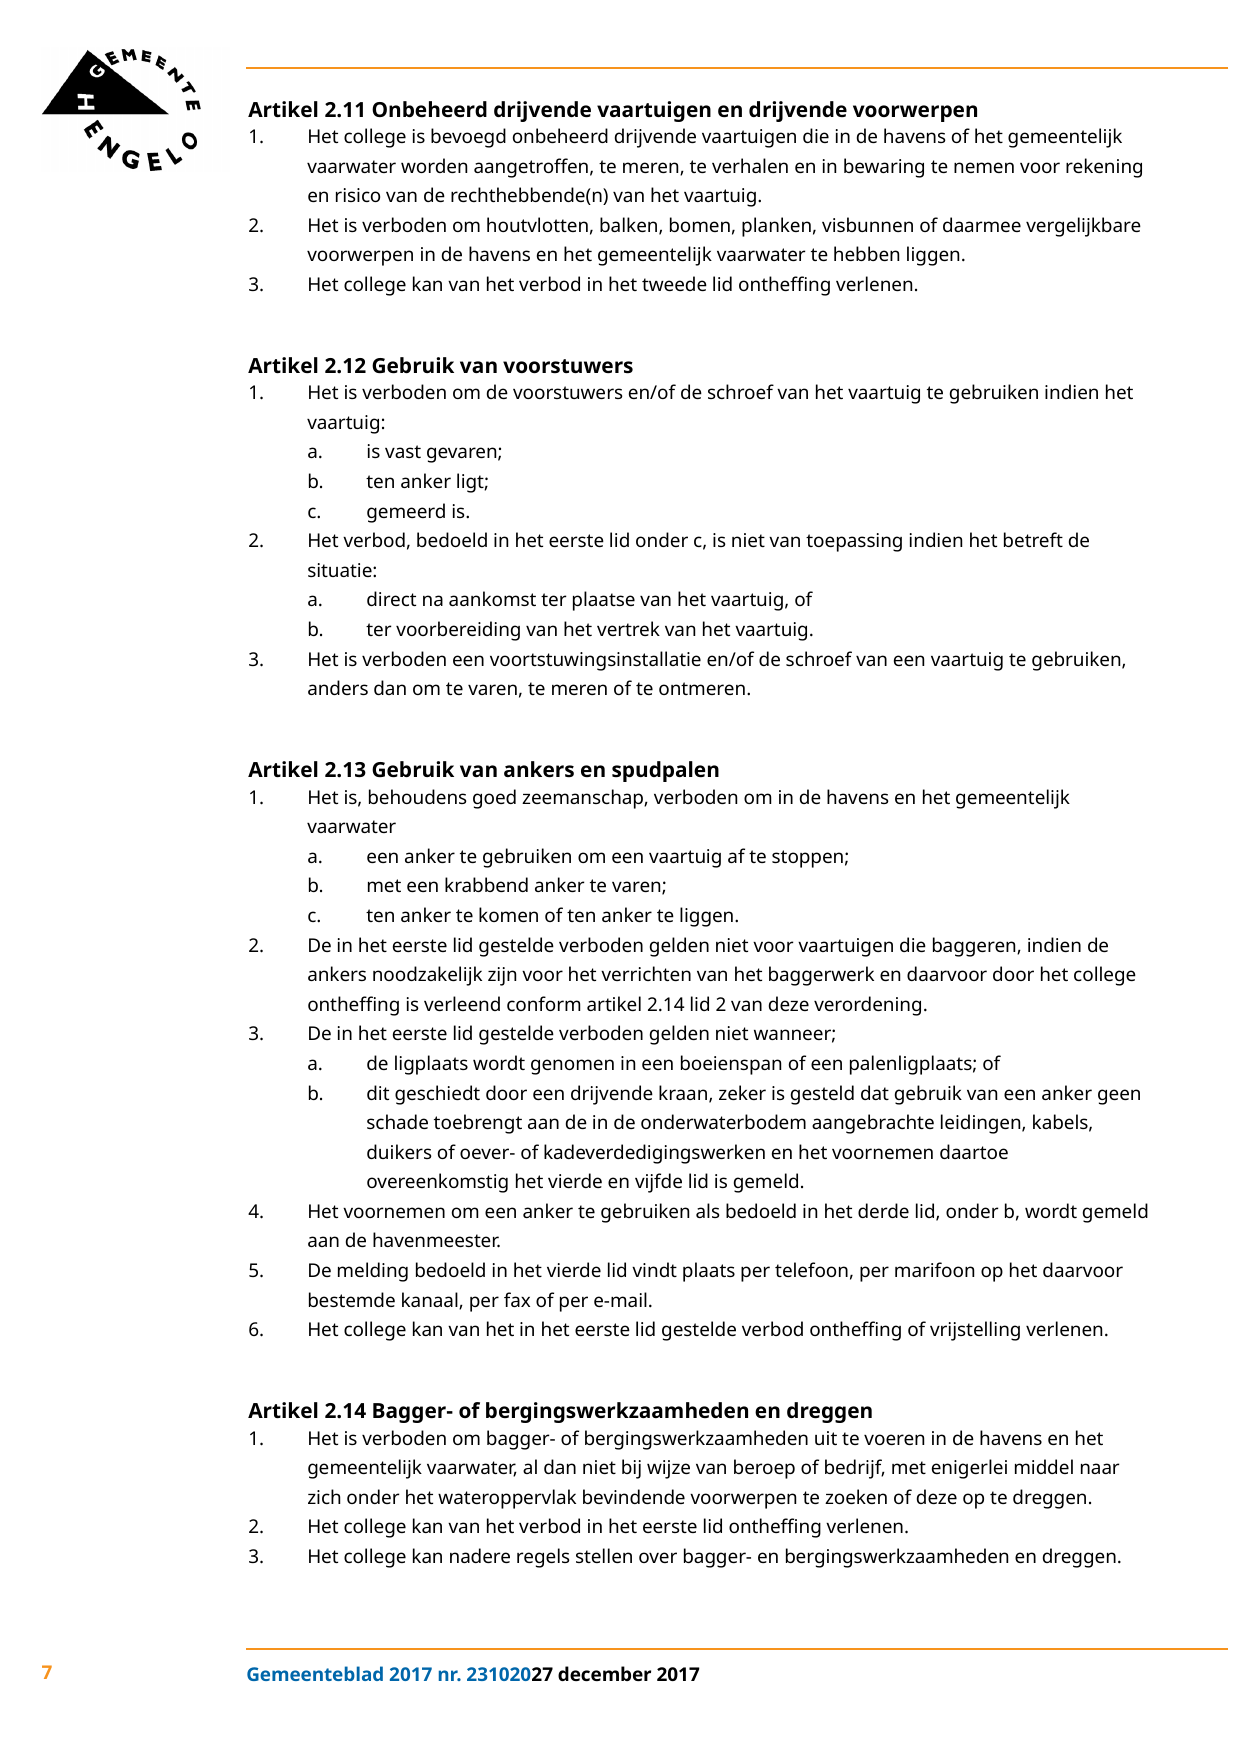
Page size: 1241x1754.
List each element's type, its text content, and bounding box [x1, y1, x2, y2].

list ten anker ligt; [307, 468, 1152, 494]
text Artikel 2.11 Onbeheerd drijvende vaartuigen en drijvende voorwerpen [248, 95, 1152, 123]
list Het college kan van het verbod in het eerste lid ontheffing verlenen. [248, 1513, 1152, 1539]
list De melding bedoeld in het vierde lid vindt plaats per telefoon, per marifoon op het daarvoor bestemde kanaal, per fax of per e-mail. [248, 1257, 1152, 1312]
list ten anker te komen of ten anker te liggen. [307, 902, 1152, 928]
list Het college kan van het verbod in het tweede lid ontheffing verlenen. [248, 271, 1152, 297]
list Het college is bevoegd onbeheerd drijvende vaartuigen die in de havens of het gemeentelijk vaarwater worden aangetroffen, te meren, te verhalen en in bewaring te nemen voor rekening en risico van de rechthebbende(n) van het vaartuig. [248, 123, 1152, 208]
list ter voorbereiding van het vertrek van het vaartuig. [307, 616, 1152, 642]
list De in het eerste lid gestelde verboden gelden niet wanneer; [248, 1021, 1152, 1046]
list Het is verboden om bagger- of bergingswerkzaamheden uit te voeren in de havens en het gemeentelijk vaarwater, al dan niet bij wijze van beroep of bedrijf, met enigerlei middel naar zich onder het wateroppervlak bevindende voorwerpen te zoeken of deze op te dreggen. [248, 1425, 1152, 1510]
list direct na aankomst ter plaatse van het vaartuig, of [307, 587, 1152, 612]
list dit geschiedt door een drijvende kraan, zeker is gesteld dat gebruik van een anker geen schade toebrengt aan de in de onderwaterbodem aangebrachte leidingen, kabels, duikers of oever- of kadeverdedigingswerken en het voornemen daartoe overeenkomstig het vierde en vijfde lid is gemeld. [307, 1080, 1152, 1194]
list met een krabbend anker te varen; [307, 873, 1152, 898]
list Het is, behoudens goed zeemanschap, verboden om in de havens en het gemeentelijk vaarwater [248, 784, 1152, 839]
list Het verbod, bedoeld in het eerste lid onder c, is niet van toepassing indien het betreft de situatie: [248, 527, 1152, 583]
list Het college kan van het in het eerste lid gestelde verbod ontheffing of vrijstelling verlenen. [248, 1316, 1152, 1342]
list een anker te gebruiken om een vaartuig af te stoppen; [307, 843, 1152, 869]
list Het is verboden om houtvlotten, balken, bomen, planken, visbunnen of daarmee vergelijkbare voorwerpen in de havens en het gemeentelijk vaarwater te hebben liggen. [248, 212, 1152, 267]
text Artikel 2.12 Gebruik van voorstuwers [248, 351, 1152, 379]
list Het college kan nadere regels stellen over bagger- en bergingswerkzaamheden en dreggen. [248, 1543, 1152, 1569]
list Het voornemen om een anker te gebruiken als bedoeld in het derde lid, onder b, wordt gemeld aan de havenmeester. [248, 1198, 1152, 1253]
picture [41, 47, 231, 172]
list is vast gevaren; [307, 439, 1152, 464]
list Het is verboden om de voorstuwers en/of de schroef van het vaartuig te gebruiken indien het vaartuig: [248, 379, 1152, 435]
text Artikel 2.14 Bagger- of bergingswerkzaamheden en dreggen [248, 1396, 1152, 1425]
list gemeerd is. [307, 498, 1152, 524]
list De in het eerste lid gestelde verboden gelden niet voor vaartuigen die baggeren, indien de ankers noodzakelijk zijn voor het verrichten van het baggerwerk en daarvoor door het college ontheffing is verleend conform artikel 2.14 lid 2 van deze verordening. [248, 932, 1152, 1017]
text Artikel 2.13 Gebruik van ankers en spudpalen [248, 755, 1152, 784]
list de ligplaats wordt genomen in een boeienspan of een palenligplaats; of [307, 1050, 1152, 1076]
list Het is verboden een voortstuwingsinstallatie en/of de schroef van een vaartuig te gebruiken, anders dan om te varen, te meren of te ontmeren. [248, 646, 1152, 701]
